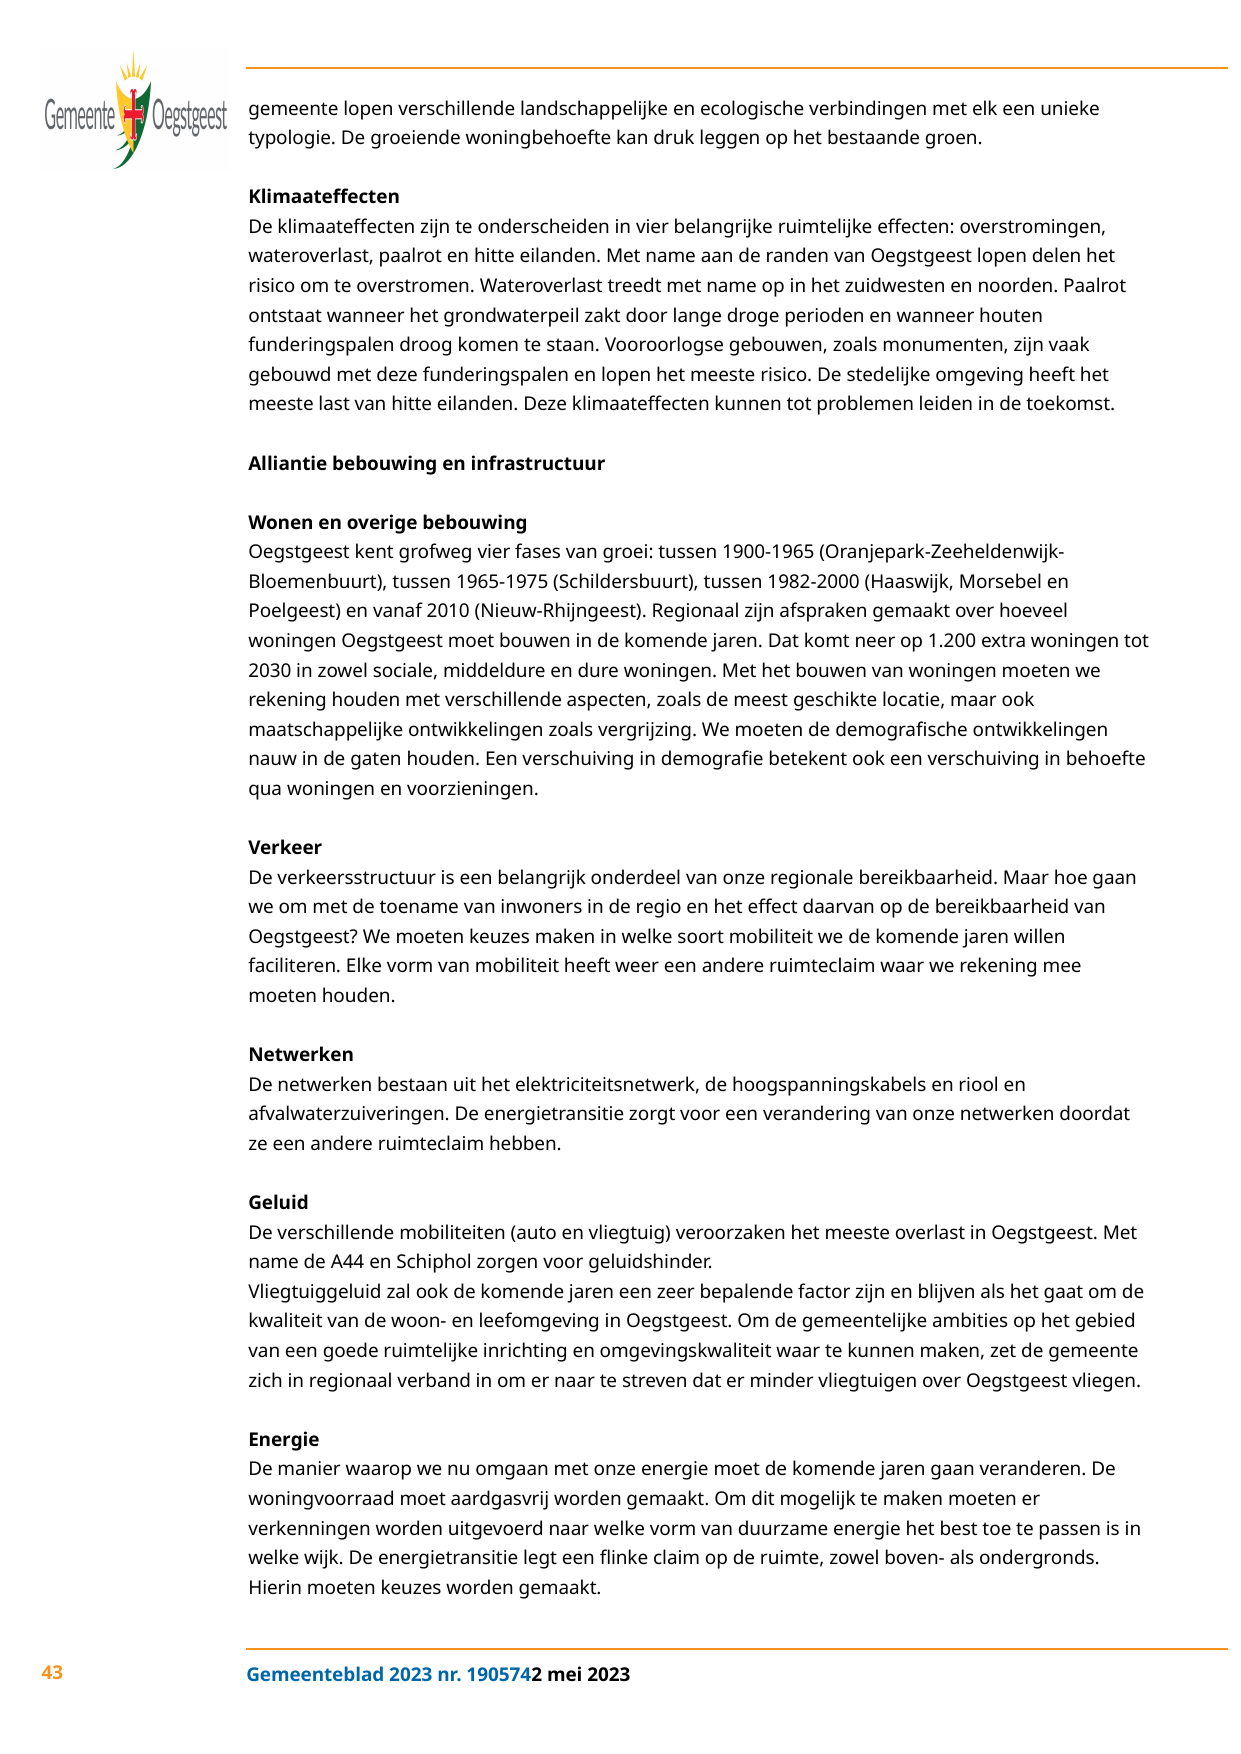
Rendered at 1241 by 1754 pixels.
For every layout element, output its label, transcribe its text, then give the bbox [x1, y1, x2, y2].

text De klimaateffecten zijn te onderscheiden in vier belangrijke ruimtelijke effecten: overstromingen, wateroverlast, paalrot en hitte eilanden. Met name aan de randen van Oegstgeest lopen delen het risico om te overstromen. Wateroverlast treedt met name op in het zuidwesten en noorden. Paalrot ontstaat wanneer het grondwaterpeil zakt door lange droge perioden en wanneer houten funderingspalen droog komen te staan. Vooroorlogse gebouwen, zoals monumenten, zijn vaak gebouwd met deze funderingspalen en lopen het meeste risico. De stedelijke omgeving heeft het meeste last van hitte eilanden. Deze klimaateffecten kunnen tot problemen leiden in de toekomst. [248, 213, 1152, 416]
text Geluid [248, 1189, 1152, 1215]
text gemeente lopen verschillende landschappelijke en ecologische verbindingen met elk een unieke typologie. De groeiende woningbehoefte kan druk leggen op het bestaande groen. [248, 95, 1152, 150]
text De netwerken bestaan uit het elektriciteitsnetwerk, de hoogspanningskabels en riool en afvalwaterzuiveringen. De energietransitie zorgt voor een verandering van onze netwerken doordat ze een andere ruimteclaim hebben. [248, 1071, 1152, 1156]
text Wonen en overige bebouwing [248, 509, 1152, 535]
text Vliegtuiggeluid zal ook de komende jaren een zeer bepalende factor zijn en blijven als het gaat om de kwaliteit van de woon- en leefomgeving in Oegstgeest. Om de gemeentelijke ambities op het gebied van een goede ruimtelijke inrichting en omgevingskwaliteit waar te kunnen maken, zet de gemeente zich in regionaal verband in om er naar te streven dat er minder vliegtuigen over Oegstgeest vliegen. [248, 1278, 1152, 1393]
text Verkeer [248, 834, 1152, 860]
text Netwerken [248, 1041, 1152, 1067]
text De verschillende mobiliteiten (auto en vliegtuig) veroorzaken het meeste overlast in Oegstgeest. Met name de A44 en Schiphol zorgen voor geluidshinder. [248, 1219, 1152, 1274]
text Klimaateffecten [248, 183, 1152, 209]
text De manier waarop we nu omgaan met onze energie moet de komende jaren gaan veranderen. De woningvoorraad moet aardgasvrij worden gemaakt. Om dit mogelijk te maken moeten er verkenningen worden uitgevoerd naar welke vorm van duurzame energie het best toe te passen is in welke wijk. De energietransitie legt een flinke claim op de ruimte, zowel boven- als ondergronds. Hierin moeten keuzes worden gemaakt. [248, 1456, 1152, 1600]
text Oegstgeest kent grofweg vier fases van groei: tussen 1900-1965 (Oranjepark-Zeeheldenwijk- Bloemenbuurt), tussen 1965-1975 (Schildersbuurt), tussen 1982-2000 (Haaswijk, Morsebel en Poelgeest) en vanaf 2010 (Nieuw-Rhijngeest). Regionaal zijn afspraken gemaakt over hoeveel woningen Oegstgeest moet bouwen in de komende jaren. Dat komt neer op 1.200 extra woningen tot 2030 in zowel sociale, middeldure en dure woningen. Met het bouwen van woningen moeten we rekening houden met verschillende aspecten, zoals de meest geschikte locatie, maar ook maatschappelijke ontwikkelingen zoals vergrijzing. We moeten de demografische ontwikkelingen nauw in de gaten houden. Een verschuiving in demografie betekent ook een verschuiving in behoefte qua woningen en voorzieningen. [248, 538, 1152, 801]
text De verkeersstructuur is een belangrijk onderdeel van onze regionale bereikbaarheid. Maar hoe gaan we om met de toename van inwoners in de regio en het effect daarvan op de bereikbaarheid van Oegstgeest? We moeten keuzes maken in welke soort mobiliteit we de komende jaren willen faciliteren. Elke vorm van mobiliteit heeft weer een andere ruimteclaim waar we rekening mee moeten houden. [248, 864, 1152, 1008]
text Alliantie bebouwing en infrastructuur [248, 450, 1152, 476]
text Energie [248, 1426, 1152, 1452]
picture [41, 47, 231, 172]
